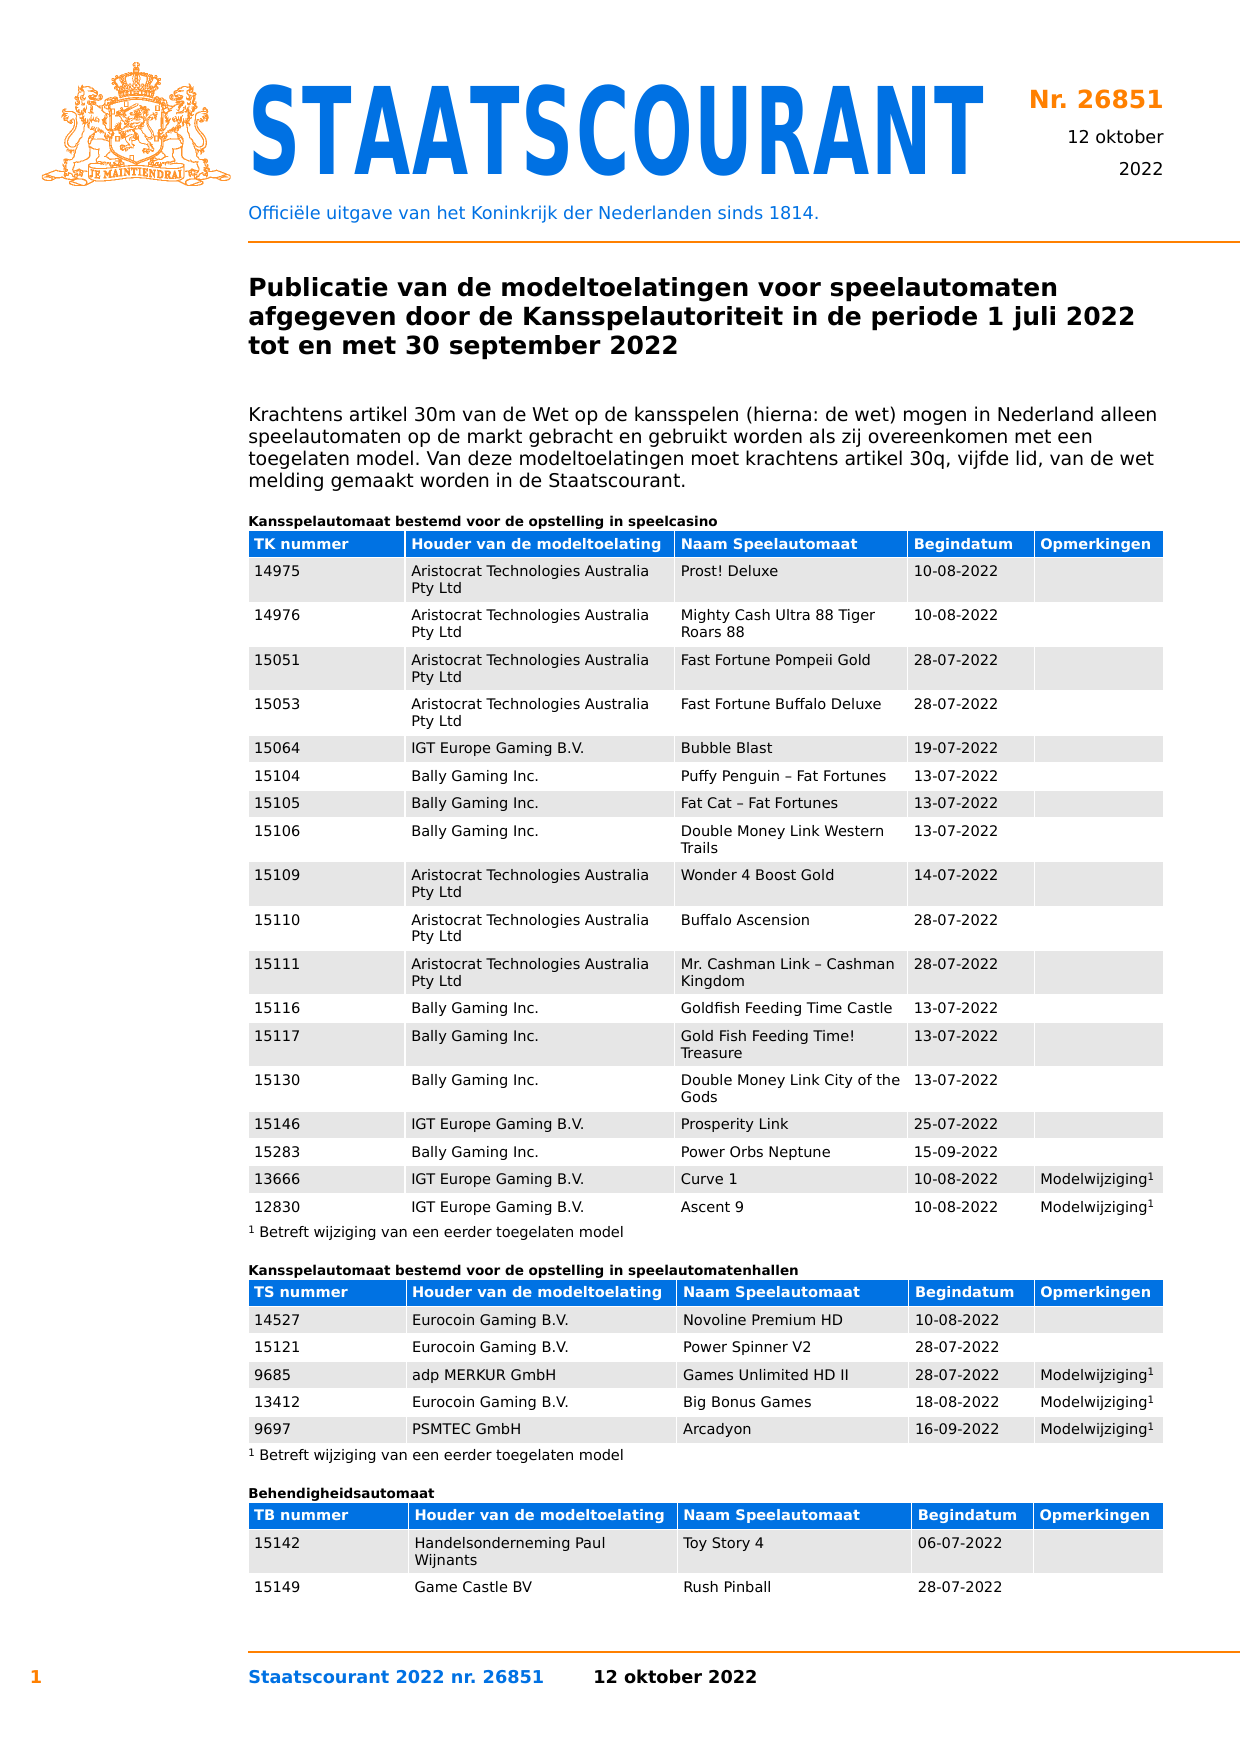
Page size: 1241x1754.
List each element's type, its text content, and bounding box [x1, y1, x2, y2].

table_cell [1035, 1023, 1163, 1066]
table_cell [1035, 995, 1163, 1022]
table_cell Modelwijziging1 [1035, 1417, 1163, 1443]
table_cell adp MERKUR GmbH [407, 1362, 676, 1388]
table_cell 12830 [249, 1194, 404, 1220]
table_cell 10-08-2022 [908, 1194, 1034, 1220]
table_cell Ascent 9 [675, 1194, 907, 1220]
table_cell IGT Europe Gaming B.V. [406, 736, 674, 762]
table_cell IGT Europe Gaming B.V. [406, 1194, 674, 1220]
table_header [25, 62, 248, 241]
table_cell [1035, 818, 1163, 861]
table_cell TS nummer [249, 1280, 406, 1306]
table_cell Naam Speelautomaat [678, 1503, 911, 1529]
table_cell Puffy Penguin – Fat Fortunes [675, 763, 907, 789]
table_cell 13666 [249, 1166, 404, 1193]
table_cell Aristocrat Technologies Australia Pty Ltd [406, 691, 674, 735]
table_cell 28-07-2022 [909, 1334, 1034, 1361]
table_cell 15130 [249, 1067, 404, 1111]
table_cell Houder van de modeltoelating [409, 1503, 677, 1529]
table_cell 15051 [249, 647, 404, 690]
table_cell Begindatum [912, 1503, 1033, 1529]
table_cell IGT Europe Gaming B.V. [406, 1166, 674, 1193]
table_cell 28-07-2022 [908, 951, 1034, 994]
table_cell Toy Story 4 [678, 1530, 911, 1573]
table_cell Eurocoin Gaming B.V. [407, 1389, 676, 1416]
table_cell 14527 [249, 1307, 406, 1333]
table_cell 15110 [249, 907, 404, 950]
table_cell Fast Fortune Buffalo Deluxe [675, 691, 907, 735]
table_header STAATSCOURANT [248, 62, 998, 203]
table_cell 28-07-2022 [908, 647, 1034, 690]
table_cell Curve 1 [675, 1166, 907, 1193]
table_cell Buffalo Ascension [675, 907, 907, 950]
table_cell 13412 [249, 1389, 406, 1416]
table_header Behendigheidsautomaat [248, 1486, 1163, 1501]
table_cell 18-08-2022 [909, 1389, 1034, 1416]
table_cell 15109 [249, 862, 404, 906]
table_cell 14976 [249, 603, 404, 646]
table_cell Bally Gaming Inc. [406, 1139, 674, 1165]
table_cell Opmerkingen [1035, 1280, 1163, 1306]
table_cell 2022 [998, 153, 1240, 203]
table_cell Naam Speelautomaat [675, 531, 907, 557]
table_cell [1035, 951, 1163, 994]
table_cell 1 Betreft wijziging van een eerder toegelaten model [248, 1221, 1163, 1241]
table_cell [1035, 907, 1163, 950]
table_cell 15106 [249, 818, 404, 861]
table_cell 14975 [249, 558, 404, 602]
table_cell 16-09-2022 [909, 1417, 1034, 1443]
table_cell Double Money Link City of the Gods [675, 1067, 907, 1111]
table_cell Aristocrat Technologies Australia Pty Ltd [406, 907, 674, 950]
table_cell 13-07-2022 [908, 1023, 1034, 1066]
table_cell 15105 [249, 791, 404, 817]
table_cell 15117 [249, 1023, 404, 1066]
table_cell 13-07-2022 [908, 1067, 1034, 1111]
table_cell [1035, 1067, 1163, 1111]
table_cell 15-09-2022 [908, 1139, 1034, 1165]
table_cell Aristocrat Technologies Australia Pty Ltd [406, 558, 674, 602]
table_cell 13-07-2022 [908, 995, 1034, 1022]
table_cell PSMTEC GmbH [407, 1417, 676, 1443]
table_cell Handelsonderneming Paul Wijnants [409, 1530, 677, 1573]
table_cell 9685 [249, 1362, 406, 1388]
table_cell Aristocrat Technologies Australia Pty Ltd [406, 603, 674, 646]
table_cell Bubble Blast [675, 736, 907, 762]
table_cell Fat Cat – Fat Fortunes [675, 791, 907, 817]
table_cell Bally Gaming Inc. [406, 995, 674, 1022]
text Krachtens artikel 30m van de Wet op de kansspelen (hierna: de wet) mogen in Nederland alleen speelautomaten op de markt gebracht en gebruikt worden als zij overeenkomen met een toegelaten model. Van deze modeltoelatingen moet krachtens artikel 30q, vijfde lid, van de wet melding gemaakt worden in de Staatscourant. [248, 404, 1163, 492]
table_cell [1035, 691, 1163, 735]
table_cell [1034, 1574, 1163, 1601]
table_cell 28-07-2022 [909, 1362, 1034, 1388]
table_cell Aristocrat Technologies Australia Pty Ltd [406, 862, 674, 906]
table_cell Aristocrat Technologies Australia Pty Ltd [406, 647, 674, 690]
table_cell Mighty Cash Ultra 88 Tiger Roars 88 [675, 603, 907, 646]
table_cell Modelwijziging1 [1035, 1194, 1163, 1220]
table_cell Houder van de modeltoelating [407, 1280, 676, 1306]
table_cell [1035, 1112, 1163, 1138]
table_cell 15111 [249, 951, 404, 994]
table_cell Wonder 4 Boost Gold [675, 862, 907, 906]
table_header Kansspelautomaat bestemd voor de opstelling in speelcasino [248, 514, 1163, 530]
table_cell 10-08-2022 [909, 1307, 1034, 1333]
table_cell 19-07-2022 [908, 736, 1034, 762]
table_cell Fast Fortune Pompeii Gold [675, 647, 907, 690]
table_cell Modelwijziging1 [1035, 1389, 1163, 1416]
table_cell [1035, 603, 1163, 646]
table_cell 15142 [249, 1530, 408, 1573]
table_cell [1035, 1139, 1163, 1165]
table_cell 13-07-2022 [908, 763, 1034, 789]
table_cell Opmerkingen [1034, 1503, 1163, 1529]
table_cell 1 Betreft wijziging van een eerder toegelaten model [248, 1444, 1163, 1464]
table_cell 15149 [249, 1574, 408, 1601]
table_cell Bally Gaming Inc. [406, 791, 674, 817]
table_cell Eurocoin Gaming B.V. [407, 1334, 676, 1361]
table_cell Opmerkingen [1035, 531, 1163, 557]
table_cell 15064 [249, 736, 404, 762]
table_cell Bally Gaming Inc. [406, 1067, 674, 1111]
table_cell 10-08-2022 [908, 1166, 1034, 1193]
table_cell Bally Gaming Inc. [406, 763, 674, 789]
table_cell TK nummer [249, 531, 404, 557]
subtitle Publicatie van de modeltoelatingen voor speelautomaten afgegeven door de Kansspelautoriteit in de periode 1 juli 2022 tot en met 30 september 2022 [248, 273, 1163, 361]
table_cell [1035, 1334, 1163, 1361]
table_cell 25-07-2022 [908, 1112, 1034, 1138]
table_cell Naam Speelautomaat [677, 1280, 908, 1306]
picture [41, 62, 231, 186]
table_cell [1035, 1307, 1163, 1333]
table_cell 15104 [249, 763, 404, 789]
table_cell [1035, 647, 1163, 690]
table_cell Game Castle BV [409, 1574, 677, 1601]
table_cell Mr. Cashman Link – Cashman Kingdom [675, 951, 907, 994]
table_cell 15053 [249, 691, 404, 735]
table_header Nr. 26851 [998, 62, 1240, 121]
table_cell Games Unlimited HD II [677, 1362, 908, 1388]
table_cell Bally Gaming Inc. [406, 1023, 674, 1066]
table_cell Double Money Link Western Trails [675, 818, 907, 861]
table_header Kansspelautomaat bestemd voor de opstelling in speelautomatenhallen [248, 1263, 1163, 1278]
table_cell Begindatum [909, 1280, 1034, 1306]
table_cell 28-07-2022 [908, 907, 1034, 950]
table_cell Arcadyon [677, 1417, 908, 1443]
table_cell 13-07-2022 [908, 791, 1034, 817]
table_cell 28-07-2022 [908, 691, 1034, 735]
table_cell [1035, 862, 1163, 906]
table_cell [1035, 791, 1163, 817]
table_cell [1035, 558, 1163, 602]
table_cell Prosperity Link [675, 1112, 907, 1138]
table_cell [1035, 736, 1163, 762]
table_cell [1034, 1530, 1163, 1573]
table_cell Rush Pinball [678, 1574, 911, 1601]
table_cell Begindatum [908, 531, 1034, 557]
table_cell Eurocoin Gaming B.V. [407, 1307, 676, 1333]
table_cell Gold Fish Feeding Time! Treasure [675, 1023, 907, 1066]
table_cell Big Bonus Games [677, 1389, 908, 1416]
table_cell Prost! Deluxe [675, 558, 907, 602]
table_cell Modelwijziging1 [1035, 1166, 1163, 1193]
table_cell 15283 [249, 1139, 404, 1165]
table_cell Goldfish Feeding Time Castle [675, 995, 907, 1022]
table_cell [1035, 763, 1163, 789]
table_cell 14-07-2022 [908, 862, 1034, 906]
table_cell 15121 [249, 1334, 406, 1361]
table_cell 10-08-2022 [908, 558, 1034, 602]
table_cell Aristocrat Technologies Australia Pty Ltd [406, 951, 674, 994]
table_cell Officiële uitgave van het Koninkrijk der Nederlanden sinds 1814. [248, 203, 1240, 241]
table_cell 10-08-2022 [908, 603, 1034, 646]
table_cell 28-07-2022 [912, 1574, 1033, 1601]
table_cell 06-07-2022 [912, 1530, 1033, 1573]
table_cell 15146 [249, 1112, 404, 1138]
table_cell 15116 [249, 995, 404, 1022]
table_cell Novoline Premium HD [677, 1307, 908, 1333]
table_cell 13-07-2022 [908, 818, 1034, 861]
table_cell IGT Europe Gaming B.V. [406, 1112, 674, 1138]
table_cell Power Orbs Neptune [675, 1139, 907, 1165]
table_cell Bally Gaming Inc. [406, 818, 674, 861]
table_cell Houder van de modeltoelating [406, 531, 674, 557]
table_cell 9697 [249, 1417, 406, 1443]
table_cell Modelwijziging1 [1035, 1362, 1163, 1388]
table_cell Power Spinner V2 [677, 1334, 908, 1361]
table_cell 12 oktober [998, 121, 1240, 153]
table_cell TB nummer [249, 1503, 408, 1529]
